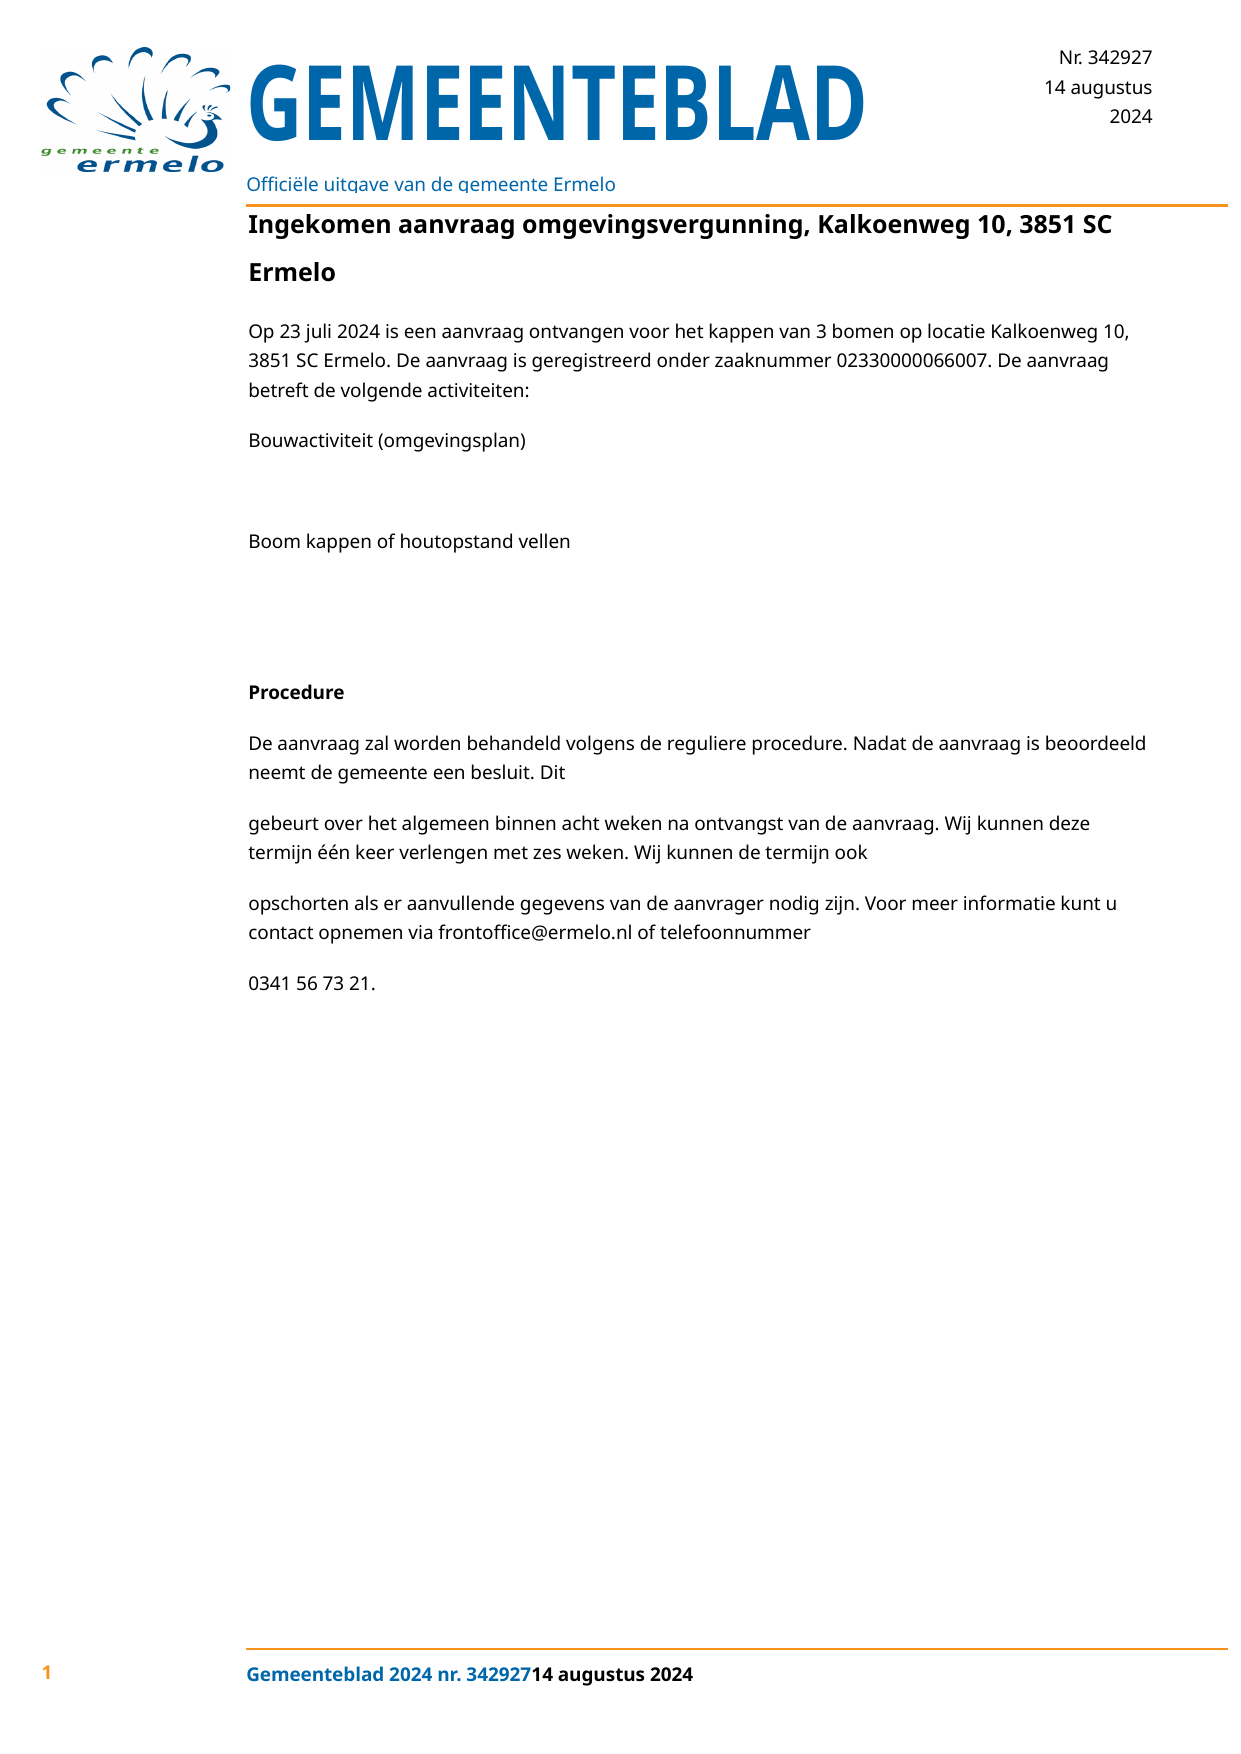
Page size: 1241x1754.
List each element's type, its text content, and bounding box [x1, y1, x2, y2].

text Procedure [248, 679, 1152, 705]
text Ingekomen aanvraag omgevingsvergunning, Kalkoenweg 10, 3851 SC Ermelo [248, 207, 1152, 288]
text Boom kappen of houtopstand vellen [248, 528, 1152, 554]
text 0341 56 73 21. [248, 970, 1152, 996]
text opschorten als er aanvullende gegevens van de aanvrager nodig zijn. Voor meer informatie kunt u contact opnemen via frontoffice@ermelo.nl of telefoonnummer [248, 890, 1152, 945]
text De aanvraag zal worden behandeld volgens de reguliere procedure. Nadat de aanvraag is beoordeeld neemt de gemeente een besluit. Dit [248, 730, 1152, 785]
text Bouwactiviteit (omgevingsplan) [248, 427, 1152, 453]
text Op 23 juli 2024 is een aanvraag ontvangen voor het kappen van 3 bomen op locatie Kalkoenweg 10, 3851 SC Ermelo. De aanvraag is geregistreerd onder zaaknummer 02330000066007. De aanvraag betreft de volgende activiteiten: [248, 318, 1152, 403]
picture [41, 47, 231, 172]
text gebeurt over het algemeen binnen acht weken na ontvangst van de aanvraag. Wij kunnen deze termijn één keer verlengen met zes weken. Wij kunnen de termijn ook [248, 810, 1152, 865]
